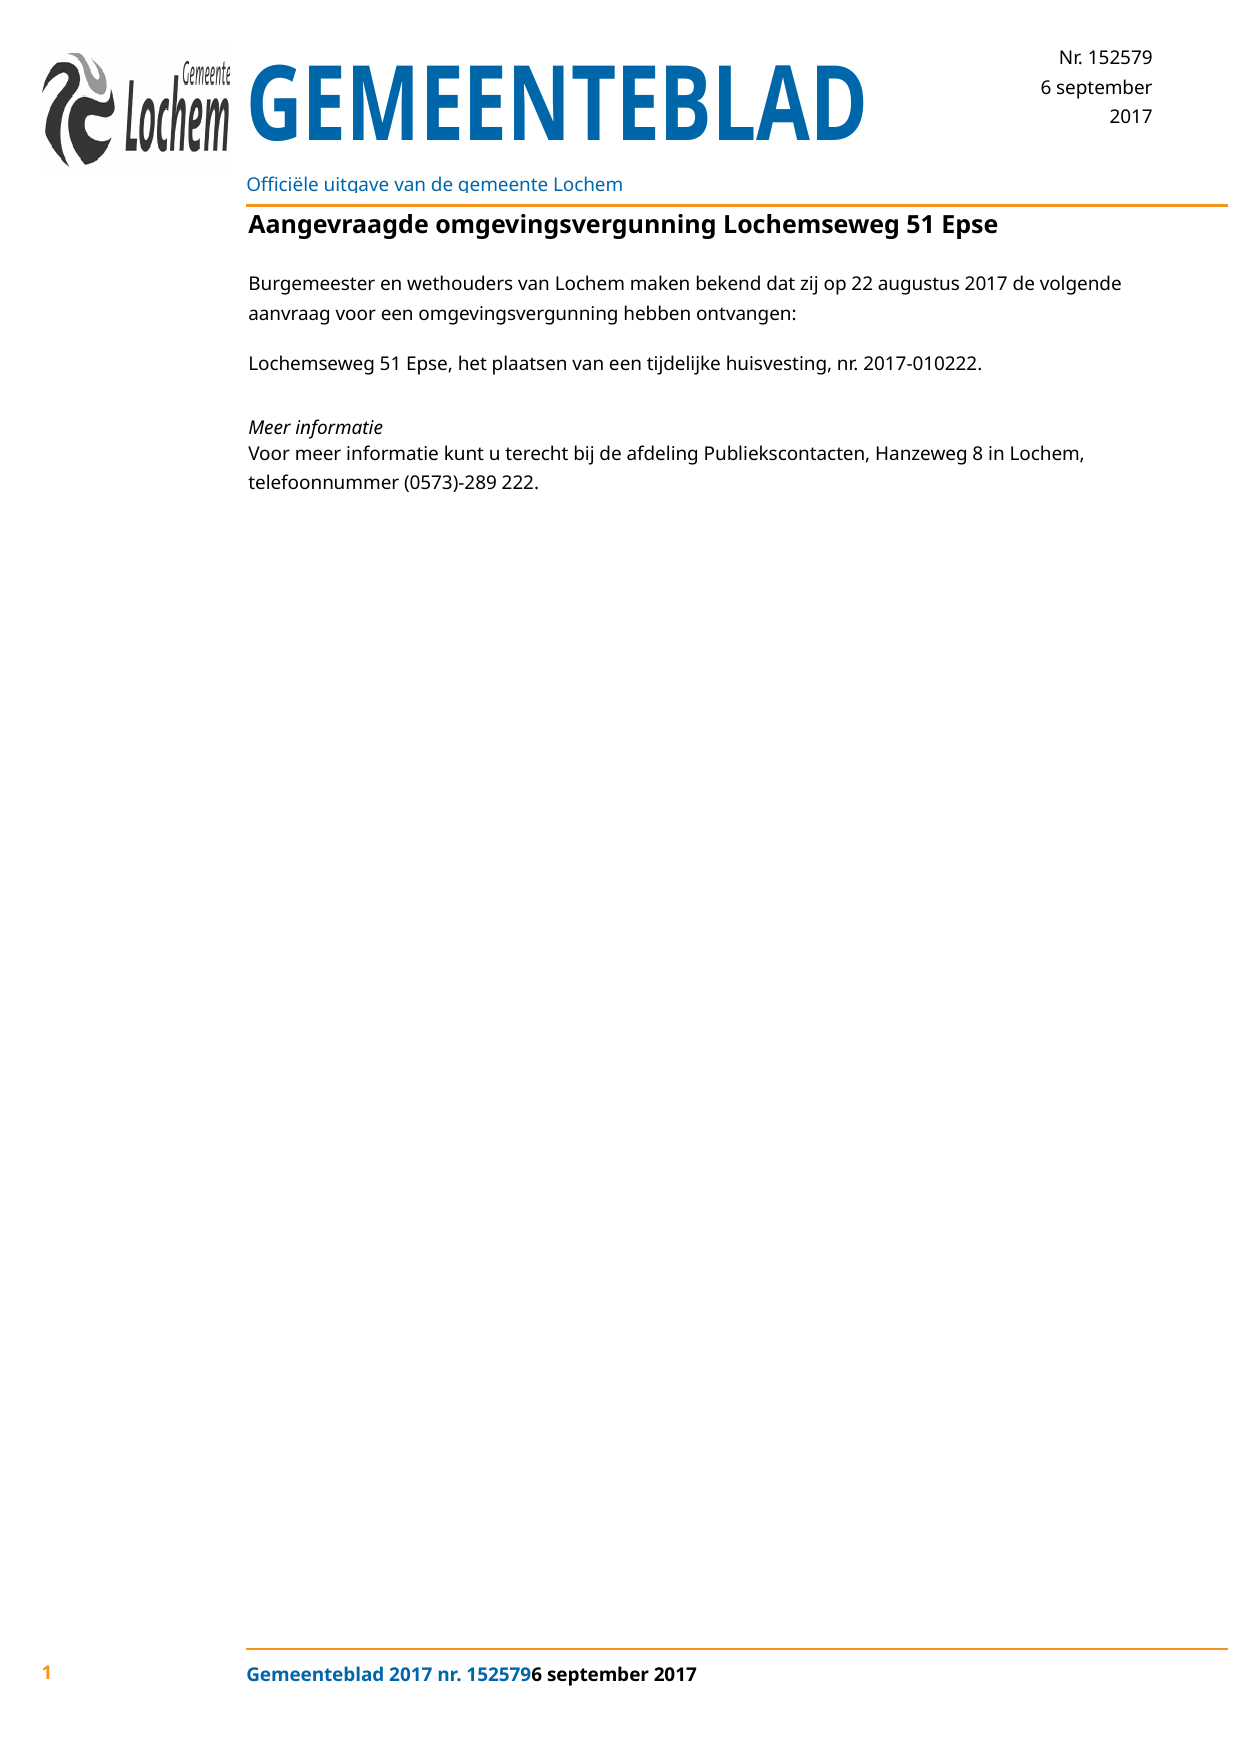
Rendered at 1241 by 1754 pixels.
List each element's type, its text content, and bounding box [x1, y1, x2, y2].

text Meer informatie [248, 414, 1152, 440]
text Burgemeester en wethouders van Lochem maken bekend dat zij op 22 augustus 2017 de volgende aanvraag voor een omgevingsvergunning hebben ontvangen: [248, 270, 1152, 326]
text Aangevraagde omgevingsvergunning Lochemseweg 51 Epse [248, 207, 1152, 241]
text Voor meer informatie kunt u terecht bij de afdeling Publiekscontacten, Hanzeweg 8 in Lochem, telefoonnummer (0573)-289 222. [248, 440, 1152, 495]
text Lochemseweg 51 Epse, het plaatsen van een tijdelijke huisvesting, nr. 2017-010222. [248, 350, 1152, 376]
picture [41, 47, 231, 172]
